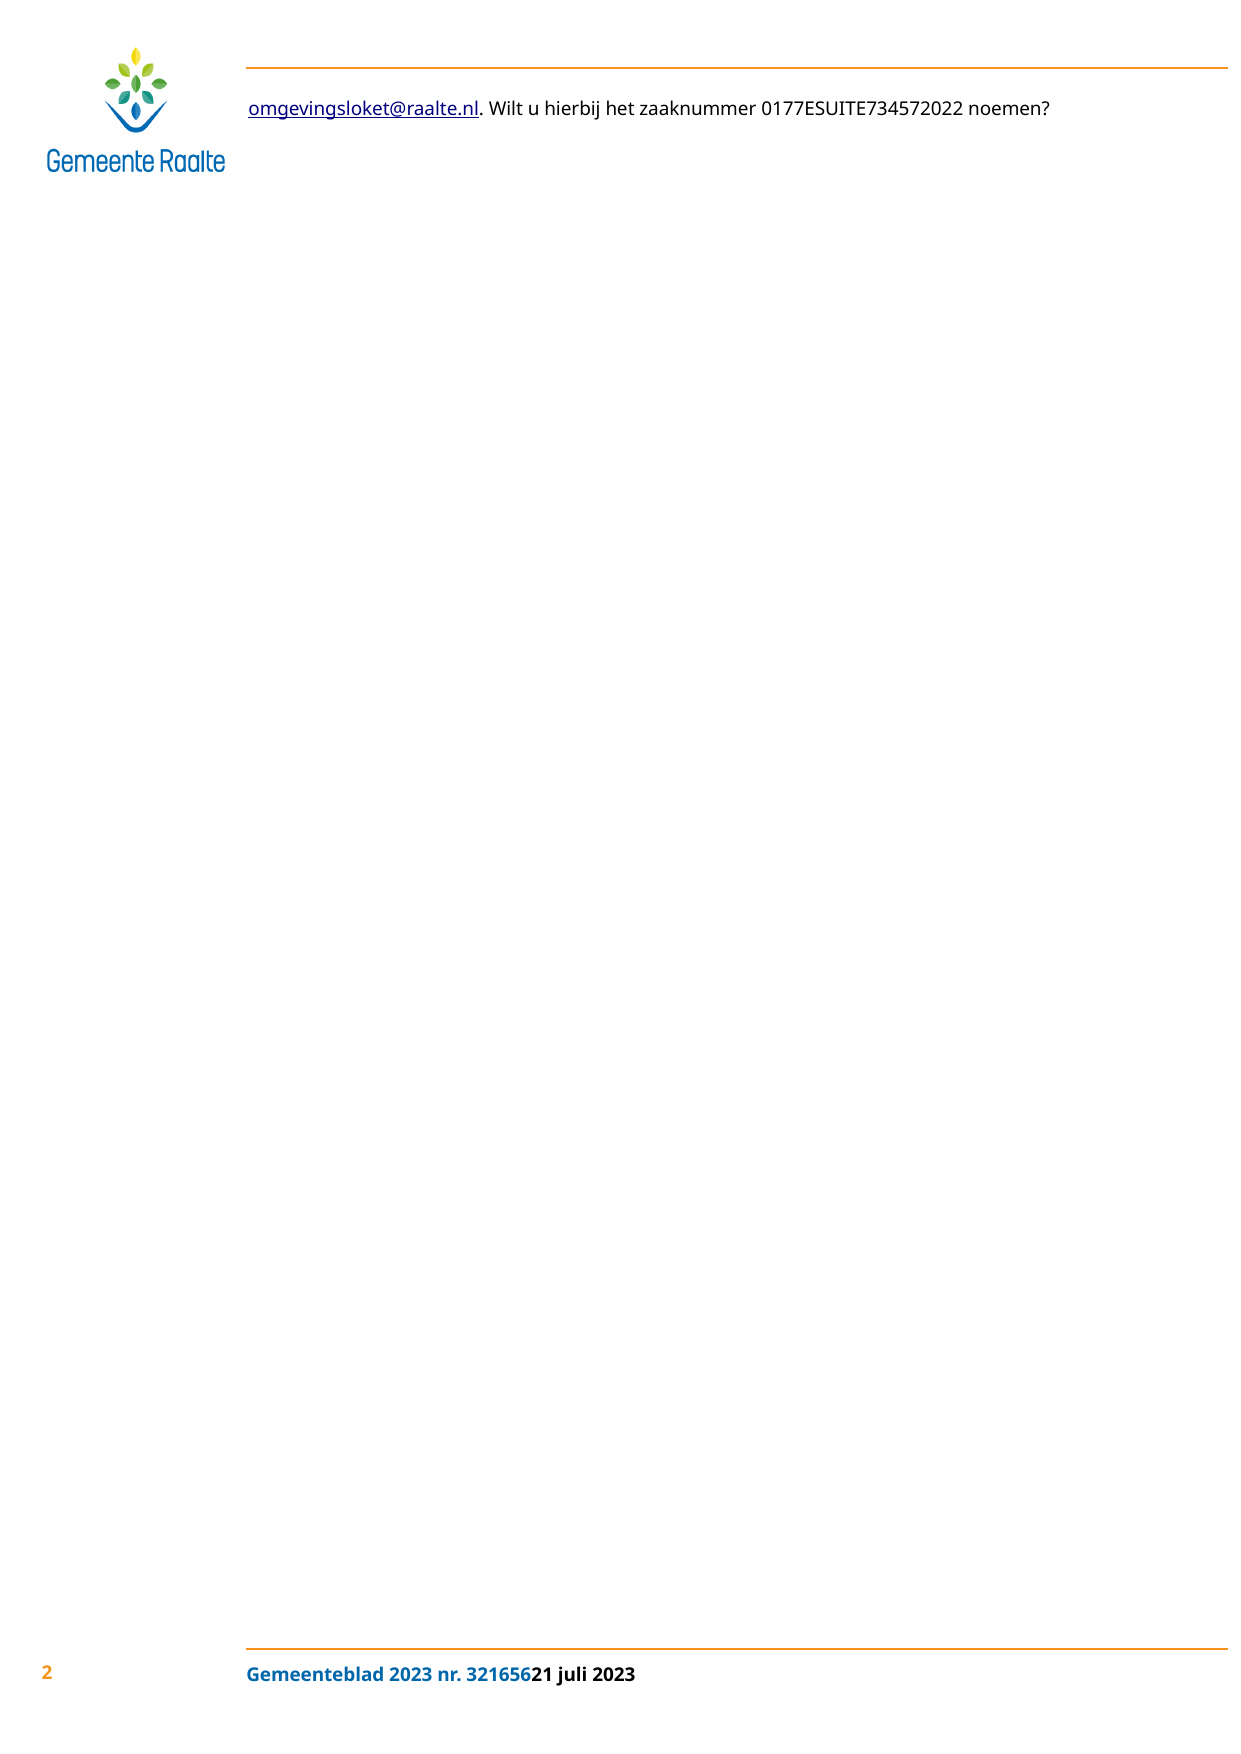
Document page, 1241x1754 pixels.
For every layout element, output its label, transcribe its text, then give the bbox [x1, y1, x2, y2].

text omgevingsloket@raalte.nl. Wilt u hierbij het zaaknummer 0177ESUITE734572022 noemen? [248, 95, 1152, 121]
picture [41, 47, 231, 172]
